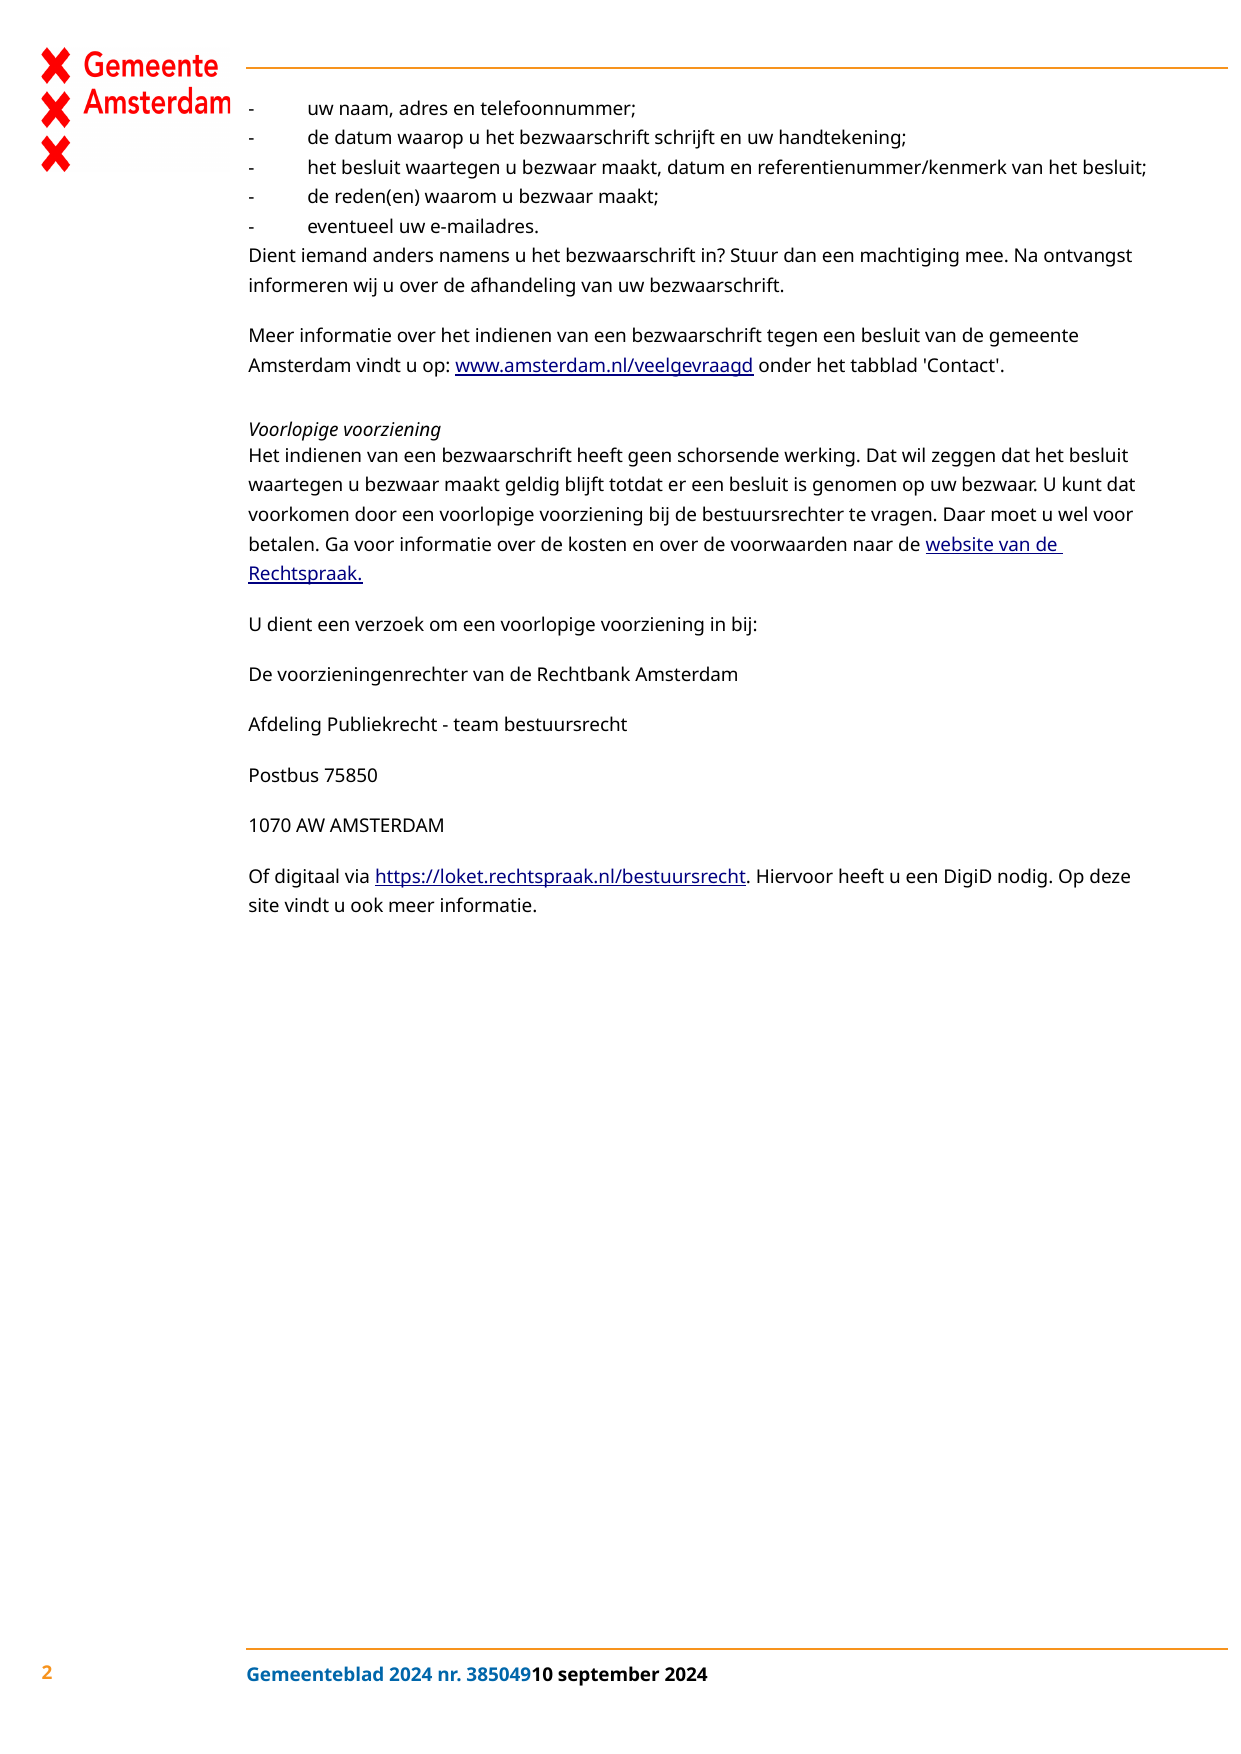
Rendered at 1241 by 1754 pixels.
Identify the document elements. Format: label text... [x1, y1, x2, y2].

list uw naam, adres en telefoonnummer; [248, 95, 1152, 121]
list de reden(en) waarom u bezwaar maakt; [248, 183, 1152, 209]
text 1070 AW AMSTERDAM [248, 812, 1152, 838]
text Afdeling Publiekrecht - team bestuursrecht [248, 712, 1152, 737]
list eventueel uw e-mailadres. [248, 213, 1152, 239]
text Voorlopige voorziening [248, 416, 1152, 442]
text Postbus 75850 [248, 762, 1152, 788]
text Het indienen van een bezwaarschrift heeft geen schorsende werking. Dat wil zeggen dat het besluit waartegen u bezwaar maakt geldig blijft totdat er een besluit is genomen op uw bezwaar. U kunt dat voorkomen door een voorlopige voorziening bij de bestuursrechter te vragen. Daar moet u wel voor betalen. Ga voor informatie over de kosten en over de voorwaarden naar de website van de Rechtspraak. [248, 442, 1152, 586]
list het besluit waartegen u bezwaar maakt, datum en referentienummer/kenmerk van het besluit; [248, 154, 1152, 180]
text De voorzieningenrechter van de Rechtbank Amsterdam [248, 661, 1152, 687]
text U dient een verzoek om een voorlopige voorziening in bij: [248, 611, 1152, 636]
list de datum waarop u het bezwaarschrift schrijft en uw handtekening; [248, 124, 1152, 150]
text Dient iemand anders namens u het bezwaarschrift in? Stuur dan een machtiging mee. Na ontvangst informeren wij u over de afhandeling van uw bezwaarschrift. [248, 243, 1152, 298]
text Of digitaal via https://loket.rechtspraak.nl/bestuursrecht. Hiervoor heeft u een DigiD nodig. Op deze site vindt u ook meer informatie. [248, 863, 1152, 918]
text Meer informatie over het indienen van een bezwaarschrift tegen een besluit van de gemeente Amsterdam vindt u op: www.amsterdam.nl/veelgevraagd onder het tabblad 'Contact'. [248, 323, 1152, 378]
picture [41, 47, 231, 172]
